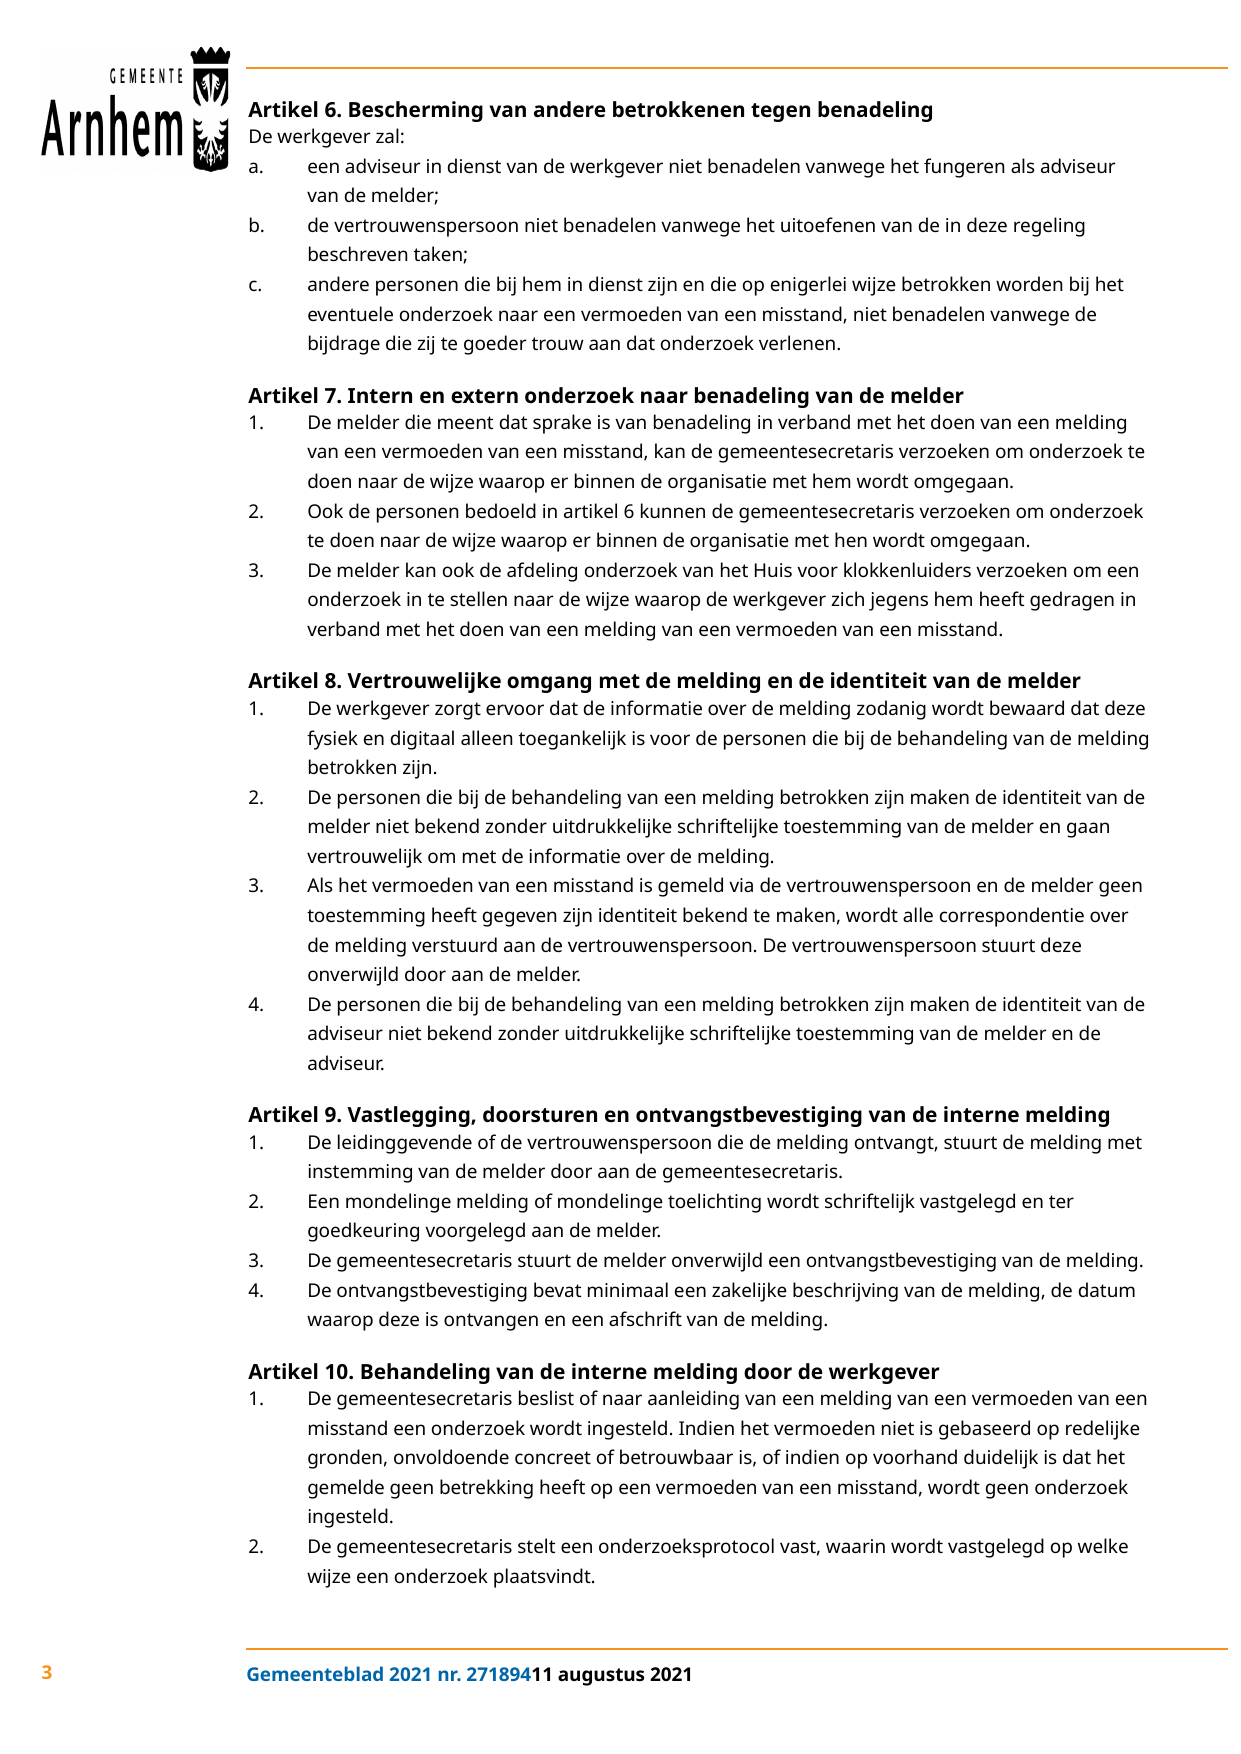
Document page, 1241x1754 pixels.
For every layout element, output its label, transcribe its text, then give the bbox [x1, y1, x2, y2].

list De personen die bij de behandeling van een melding betrokken zijn maken de identiteit van de melder niet bekend zonder uitdrukkelijke schriftelijke toestemming van de melder en gaan vertrouwelijk om met de informatie over de melding. [248, 784, 1152, 869]
list De melder kan ook de afdeling onderzoek van het Huis voor klokkenluiders verzoeken om een onderzoek in te stellen naar de wijze waarop de werkgever zich jegens hem heeft gedragen in verband met het doen van een melding van een vermoeden van een misstand. [248, 557, 1152, 642]
text Artikel 8. Vertrouwelijke omgang met de melding en de identiteit van de melder [248, 667, 1152, 695]
list De personen die bij de behandeling van een melding betrokken zijn maken de identiteit van de adviseur niet bekend zonder uitdrukkelijke schriftelijke toestemming van de melder en de adviseur. [248, 991, 1152, 1076]
list de vertrouwenspersoon niet benadelen vanwege het uitoefenen van de in deze regeling beschreven taken; [248, 212, 1152, 267]
list Een mondelinge melding of mondelinge toelichting wordt schriftelijk vastgelegd en ter goedkeuring voorgelegd aan de melder. [248, 1188, 1152, 1243]
list een adviseur in dienst van de werkgever niet benadelen vanwege het fungeren als adviseur van de melder; [248, 153, 1152, 208]
list De melder die meent dat sprake is van benadeling in verband met het doen van een melding van een vermoeden van een misstand, kan de gemeentesecretaris verzoeken om onderzoek te doen naar de wijze waarop er binnen de organisatie met hem wordt omgegaan. [248, 409, 1152, 494]
list De gemeentesecretaris stelt een onderzoeksprotocol vast, waarin wordt vastgelegd op welke wijze een onderzoek plaatsvindt. [248, 1533, 1152, 1588]
text Artikel 9. Vastlegging, doorsturen en ontvangstbevestiging van de interne melding [248, 1101, 1152, 1129]
list Ook de personen bedoeld in artikel 6 kunnen de gemeentesecretaris verzoeken om onderzoek te doen naar de wijze waarop er binnen de organisatie met hen wordt omgegaan. [248, 498, 1152, 553]
text Artikel 10. Behandeling van de interne melding door de werkgever [248, 1357, 1152, 1385]
picture [41, 47, 231, 172]
list Als het vermoeden van een misstand is gemeld via de vertrouwenspersoon en de melder geen toestemming heeft gegeven zijn identiteit bekend te maken, wordt alle correspondentie over de melding verstuurd aan de vertrouwenspersoon. De vertrouwenspersoon stuurt deze onverwijld door aan de melder. [248, 873, 1152, 987]
list andere personen die bij hem in dienst zijn en die op enigerlei wijze betrokken worden bij het eventuele onderzoek naar een vermoeden van een misstand, niet benadelen vanwege de bijdrage die zij te goeder trouw aan dat onderzoek verlenen. [248, 271, 1152, 356]
text Artikel 6. Bescherming van andere betrokkenen tegen benadeling [248, 95, 1152, 123]
list De gemeentesecretaris beslist of naar aanleiding van een melding van een vermoeden van een misstand een onderzoek wordt ingesteld. Indien het vermoeden niet is gebaseerd op redelijke gronden, onvoldoende concreet of betrouwbaar is, of indien op voorhand duidelijk is dat het gemelde geen betrekking heeft op een vermoeden van een misstand, wordt geen onderzoek ingesteld. [248, 1385, 1152, 1529]
list De werkgever zorgt ervoor dat de informatie over de melding zodanig wordt bewaard dat deze fysiek en digitaal alleen toegankelijk is voor de personen die bij de behandeling van de melding betrokken zijn. [248, 695, 1152, 780]
text Artikel 7. Intern en extern onderzoek naar benadeling van de melder [248, 381, 1152, 409]
text De werkgever zal: [248, 123, 1152, 149]
list De gemeentesecretaris stuurt de melder onverwijld een ontvangstbevestiging van de melding. [248, 1247, 1152, 1273]
list De leidinggevende of de vertrouwenspersoon die de melding ontvangt, stuurt de melding met instemming van de melder door aan de gemeentesecretaris. [248, 1129, 1152, 1184]
list De ontvangstbevestiging bevat minimaal een zakelijke beschrijving van de melding, de datum waarop deze is ontvangen en een afschrift van de melding. [248, 1277, 1152, 1332]
